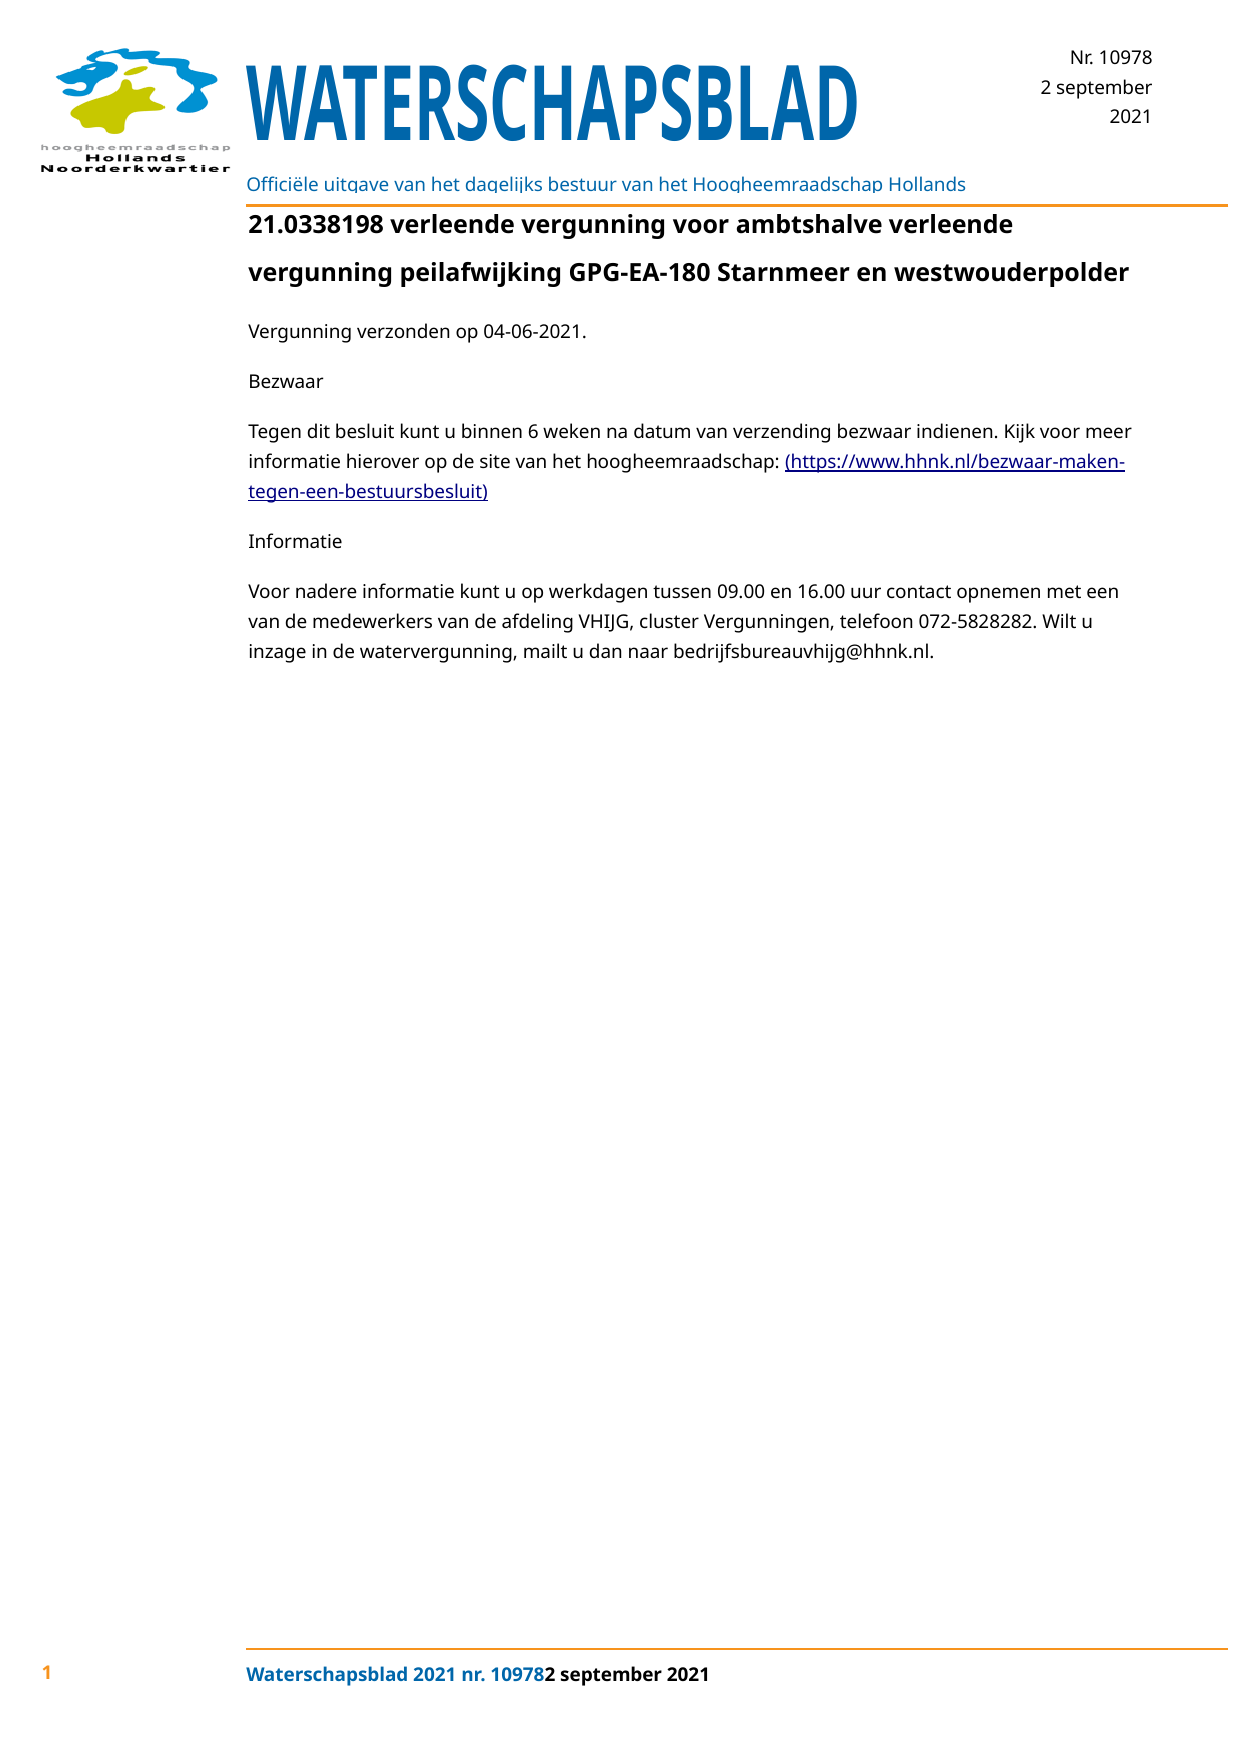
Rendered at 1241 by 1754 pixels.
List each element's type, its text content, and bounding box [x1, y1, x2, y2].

text Voor nadere informatie kunt u op werkdagen tussen 09.00 en 16.00 uur contact opnemen met een van de medewerkers van de afdeling VHIJG, cluster Vergunningen, telefoon 072-5828282. Wilt u inzage in de watervergunning, mailt u dan naar bedrijfsbureauvhijg@hhnk.nl. [248, 579, 1152, 664]
text Bezwaar [248, 368, 1152, 394]
picture [41, 47, 231, 172]
text Informatie [248, 528, 1152, 554]
text Vergunning verzonden op 04-06-2021. [248, 318, 1152, 344]
text 21.0338198 verleende vergunning voor ambtshalve verleende vergunning peilafwijking GPG-EA-180 Starnmeer en westwouderpolder [248, 207, 1152, 288]
text Tegen dit besluit kunt u binnen 6 weken na datum van verzending bezwaar indienen. Kijk voor meer informatie hierover op de site van het hoogheemraadschap: (https://www.hhnk.nl/bezwaar-maken-tegen-een-bestuursbesluit) [248, 419, 1152, 504]
